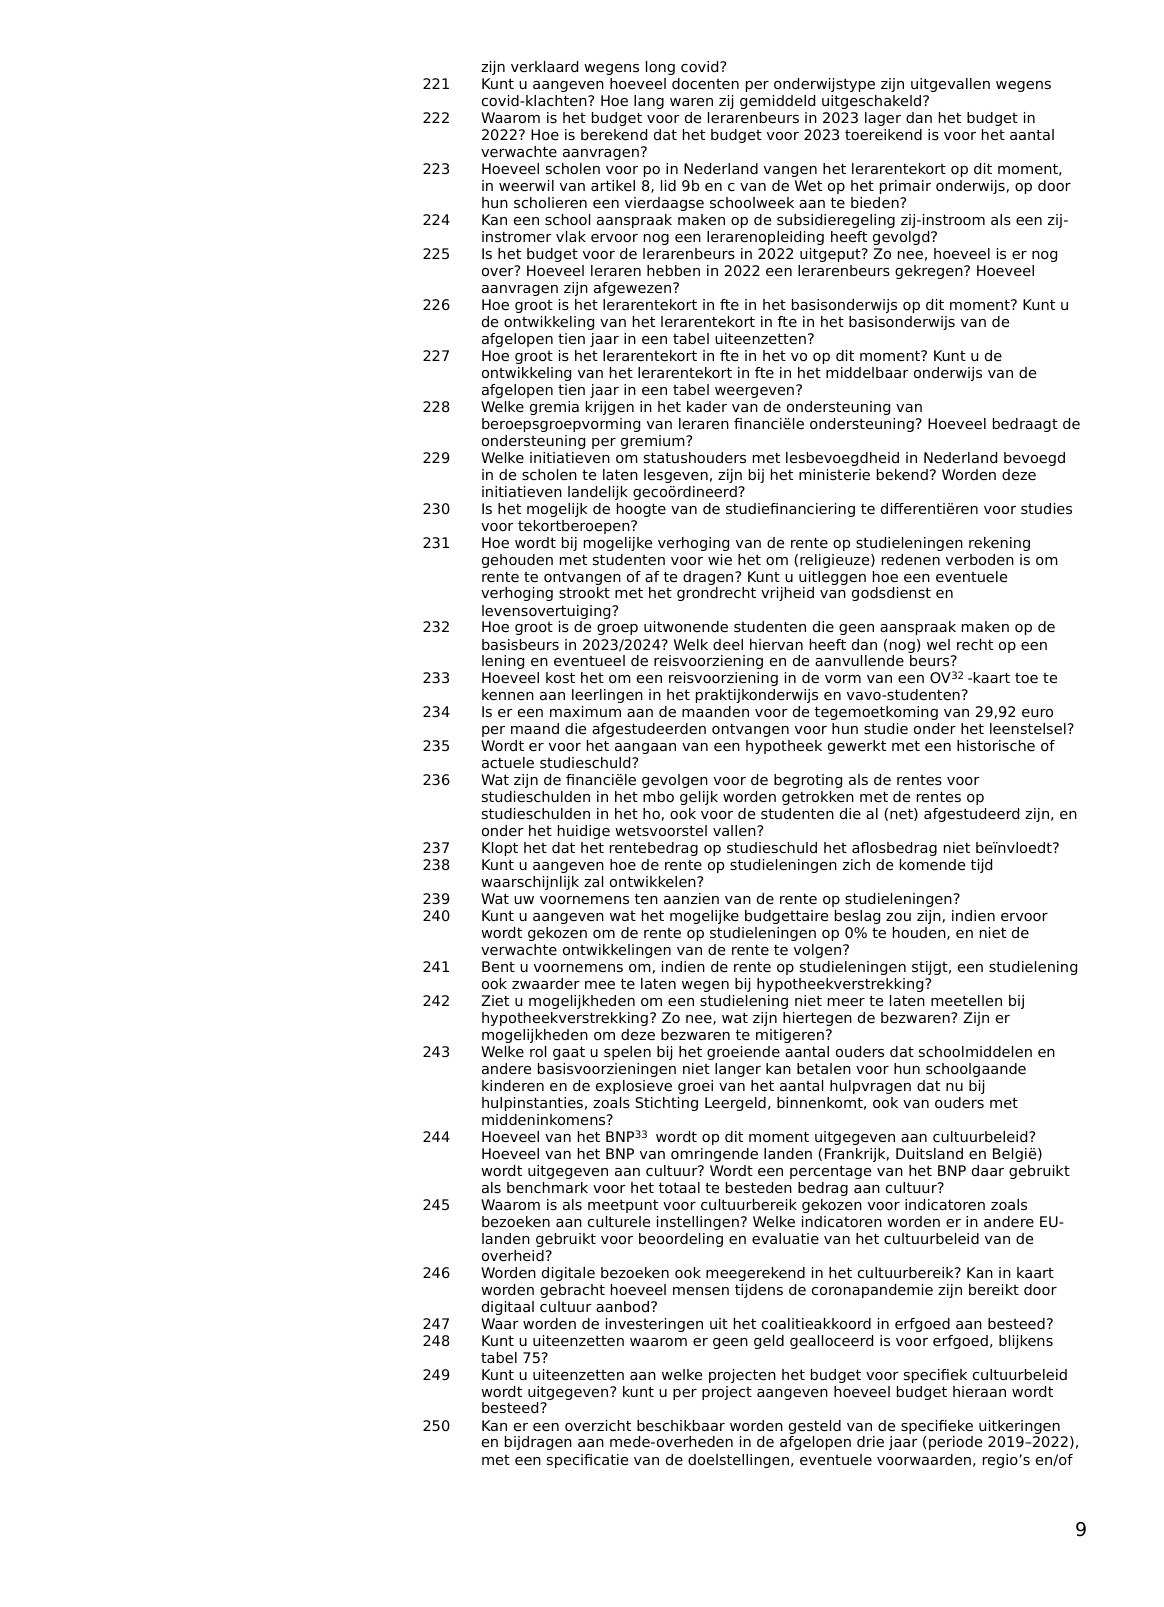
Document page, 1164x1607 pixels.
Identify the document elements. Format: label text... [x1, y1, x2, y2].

table_cell Hoeveel van het BNP33 wordt op dit moment uitgegeven aan cultuurbeleid? Hoeveel van het BNP van omringende landen (Frankrijk, Duitsland en België) wordt uitgegeven aan cultuur? Wordt een percentage van het BNP daar gebruikt als benchmark voor het totaal te besteden bedrag aan cultuur? [475, 1129, 1087, 1197]
table_cell [422, 59, 475, 76]
table_cell 222 [422, 110, 475, 161]
table_cell 242 [422, 993, 475, 1044]
table_cell 230 [422, 501, 475, 534]
table_cell Hoe groot is het lerarentekort in fte in het vo op dit moment? Kunt u de ontwikkeling van het lerarentekort in fte in het middelbaar onderwijs van de afgelopen tien jaar in een tabel weergeven? [475, 348, 1087, 399]
table_cell Wat uw voornemens ten aanzien van de rente op studieleningen? [475, 891, 1087, 908]
table_cell Is het budget voor de lerarenbeurs in 2022 uitgeput? Zo nee, hoeveel is er nog over? Hoeveel leraren hebben in 2022 een lerarenbeurs gekregen? Hoeveel aanvragen zijn afgewezen? [475, 246, 1087, 297]
table_cell 221 [422, 76, 475, 110]
table_cell 248 [422, 1333, 475, 1366]
table_cell Kunt u aangeven hoeveel docenten per onderwijstype zijn uitgevallen wegens covid-klachten? Hoe lang waren zij gemiddeld uitgeschakeld? [475, 76, 1087, 110]
table_cell Hoe wordt bij mogelijke verhoging van de rente op studieleningen rekening gehouden met studenten voor wie het om (religieuze) redenen verboden is om rente te ontvangen of af te dragen? Kunt u uitleggen hoe een eventuele verhoging strookt met het grondrecht vrijheid van godsdienst en levensovertuiging? [475, 535, 1087, 619]
table_cell 236 [422, 772, 475, 840]
table_cell Worden digitale bezoeken ook meegerekend in het cultuurbereik? Kan in kaart worden gebracht hoeveel mensen tijdens de coronapandemie zijn bereikt door digitaal cultuur aanbod? [475, 1265, 1087, 1316]
table_cell 226 [422, 297, 475, 348]
table_cell 243 [422, 1044, 475, 1129]
table_cell 235 [422, 738, 475, 772]
table_cell 246 [422, 1265, 475, 1316]
table_cell 233 [422, 670, 475, 704]
table_cell Kunt u aangeven hoe de rente op studieleningen zich de komende tijd waarschijnlijk zal ontwikkelen? [475, 857, 1087, 891]
table_cell Welke gremia krijgen in het kader van de ondersteuning van beroepsgroepvorming van leraren financiële ondersteuning? Hoeveel bedraagt de ondersteuning per gremium? [475, 399, 1087, 449]
table_cell 227 [422, 348, 475, 399]
table_cell Kunt u uiteenzetten waarom er geen geld gealloceerd is voor erfgoed, blijkens tabel 75? [475, 1333, 1087, 1366]
table_cell 234 [422, 704, 475, 738]
table_cell 223 [422, 161, 475, 212]
table_cell Bent u voornemens om, indien de rente op studieleningen stijgt, een studielening ook zwaarder mee te laten wegen bij hypotheekverstrekking? [475, 959, 1087, 993]
table_cell Ziet u mogelijkheden om een studielening niet meer te laten meetellen bij hypotheekverstrekking? Zo nee, wat zijn hiertegen de bezwaren? Zijn er mogelijkheden om deze bezwaren te mitigeren? [475, 993, 1087, 1044]
table_cell 229 [422, 450, 475, 501]
table_cell 224 [422, 212, 475, 246]
table_cell Kan er een overzicht beschikbaar worden gesteld van de specifieke uitkeringen en bijdragen aan mede-overheden in de afgelopen drie jaar (periode 2019–2022), met een specificatie van de doelstellingen, eventuele voorwaarden, regio’s en/of [475, 1418, 1087, 1468]
table_cell 225 [422, 246, 475, 297]
table_cell Hoeveel kost het om een reisvoorziening in de vorm van een OV32-kaart toe te kennen aan leerlingen in het praktijkonderwijs en vavo-studenten? [475, 670, 1087, 704]
table_cell Welke initiatieven om statushouders met lesbevoegdheid in Nederland bevoegd in de scholen te laten lesgeven, zijn bij het ministerie bekend? Worden deze initiatieven landelijk gecoördineerd? [475, 450, 1087, 501]
table_cell 241 [422, 959, 475, 993]
table_cell 238 [422, 857, 475, 891]
table_cell 249 [422, 1366, 475, 1417]
table_cell 231 [422, 535, 475, 619]
table_cell Hoe groot is het lerarentekort in fte in het basisonderwijs op dit moment? Kunt u de ontwikkeling van het lerarentekort in fte in het basisonderwijs van de afgelopen tien jaar in een tabel uiteenzetten? [475, 297, 1087, 348]
table_cell 232 [422, 619, 475, 670]
table_cell Is het mogelijk de hoogte van de studiefinanciering te differentiëren voor studies voor tekortberoepen? [475, 501, 1087, 534]
table_cell Hoeveel scholen voor po in Nederland vangen het lerarentekort op dit moment, in weerwil van artikel 8, lid 9b en c van de Wet op het primair onderwijs, op door hun scholieren een vierdaagse schoolweek aan te bieden? [475, 161, 1087, 212]
table_cell 250 [422, 1418, 475, 1468]
table_cell Kunt u aangeven wat het mogelijke budgettaire beslag zou zijn, indien ervoor wordt gekozen om de rente op studieleningen op 0% te houden, en niet de verwachte ontwikkelingen van de rente te volgen? [475, 908, 1087, 959]
table_cell Kan een school aanspraak maken op de subsidieregeling zij-instroom als een zij-instromer vlak ervoor nog een lerarenopleiding heeft gevolgd? [475, 212, 1087, 246]
table_cell 228 [422, 399, 475, 449]
table_cell 239 [422, 891, 475, 908]
table_cell Kunt u uiteenzetten aan welke projecten het budget voor specifiek cultuurbeleid wordt uitgegeven? kunt u per project aangeven hoeveel budget hieraan wordt besteed? [475, 1366, 1087, 1417]
table_cell 247 [422, 1316, 475, 1332]
table_cell 244 [422, 1129, 475, 1197]
table_cell Wordt er voor het aangaan van een hypotheek gewerkt met een historische of actuele studieschuld? [475, 738, 1087, 772]
table_cell Waar worden de investeringen uit het coalitieakkoord in erfgoed aan besteed? [475, 1316, 1087, 1332]
table_cell Waarom is als meetpunt voor cultuurbereik gekozen voor indicatoren zoals bezoeken aan culturele instellingen? Welke indicatoren worden er in andere EU-landen gebruikt voor beoordeling en evaluatie van het cultuurbeleid van de overheid? [475, 1197, 1087, 1264]
table_cell Is er een maximum aan de maanden voor de tegemoetkoming van 29,92 euro per maand die afgestudeerden ontvangen voor hun studie onder het leenstelsel? [475, 704, 1087, 738]
table_cell Waarom is het budget voor de lerarenbeurs in 2023 lager dan het budget in 2022? Hoe is berekend dat het budget voor 2023 toereikend is voor het aantal verwachte aanvragen? [475, 110, 1087, 161]
table_cell Hoe groot is de groep uitwonende studenten die geen aanspraak maken op de basisbeurs in 2023/2024? Welk deel hiervan heeft dan (nog) wel recht op een lening en eventueel de reisvoorziening en de aanvullende beurs? [475, 619, 1087, 670]
table_cell zijn verklaard wegens long covid? [475, 59, 1087, 76]
table_cell Klopt het dat het rentebedrag op studieschuld het aflosbedrag niet beïnvloedt? [475, 840, 1087, 857]
table_cell 245 [422, 1197, 475, 1264]
table_cell 240 [422, 908, 475, 959]
table_cell Welke rol gaat u spelen bij het groeiende aantal ouders dat schoolmiddelen en andere basisvoorzieningen niet langer kan betalen voor hun schoolgaande kinderen en de explosieve groei van het aantal hulpvragen dat nu bij hulpinstanties, zoals Stichting Leergeld, binnenkomt, ook van ouders met middeninkomens? [475, 1044, 1087, 1129]
table_cell Wat zijn de financiële gevolgen voor de begroting als de rentes voor studieschulden in het mbo gelijk worden getrokken met de rentes op studieschulden in het ho, ook voor de studenten die al (net) afgestudeerd zijn, en onder het huidige wetsvoorstel vallen? [475, 772, 1087, 840]
table_cell 237 [422, 840, 475, 857]
